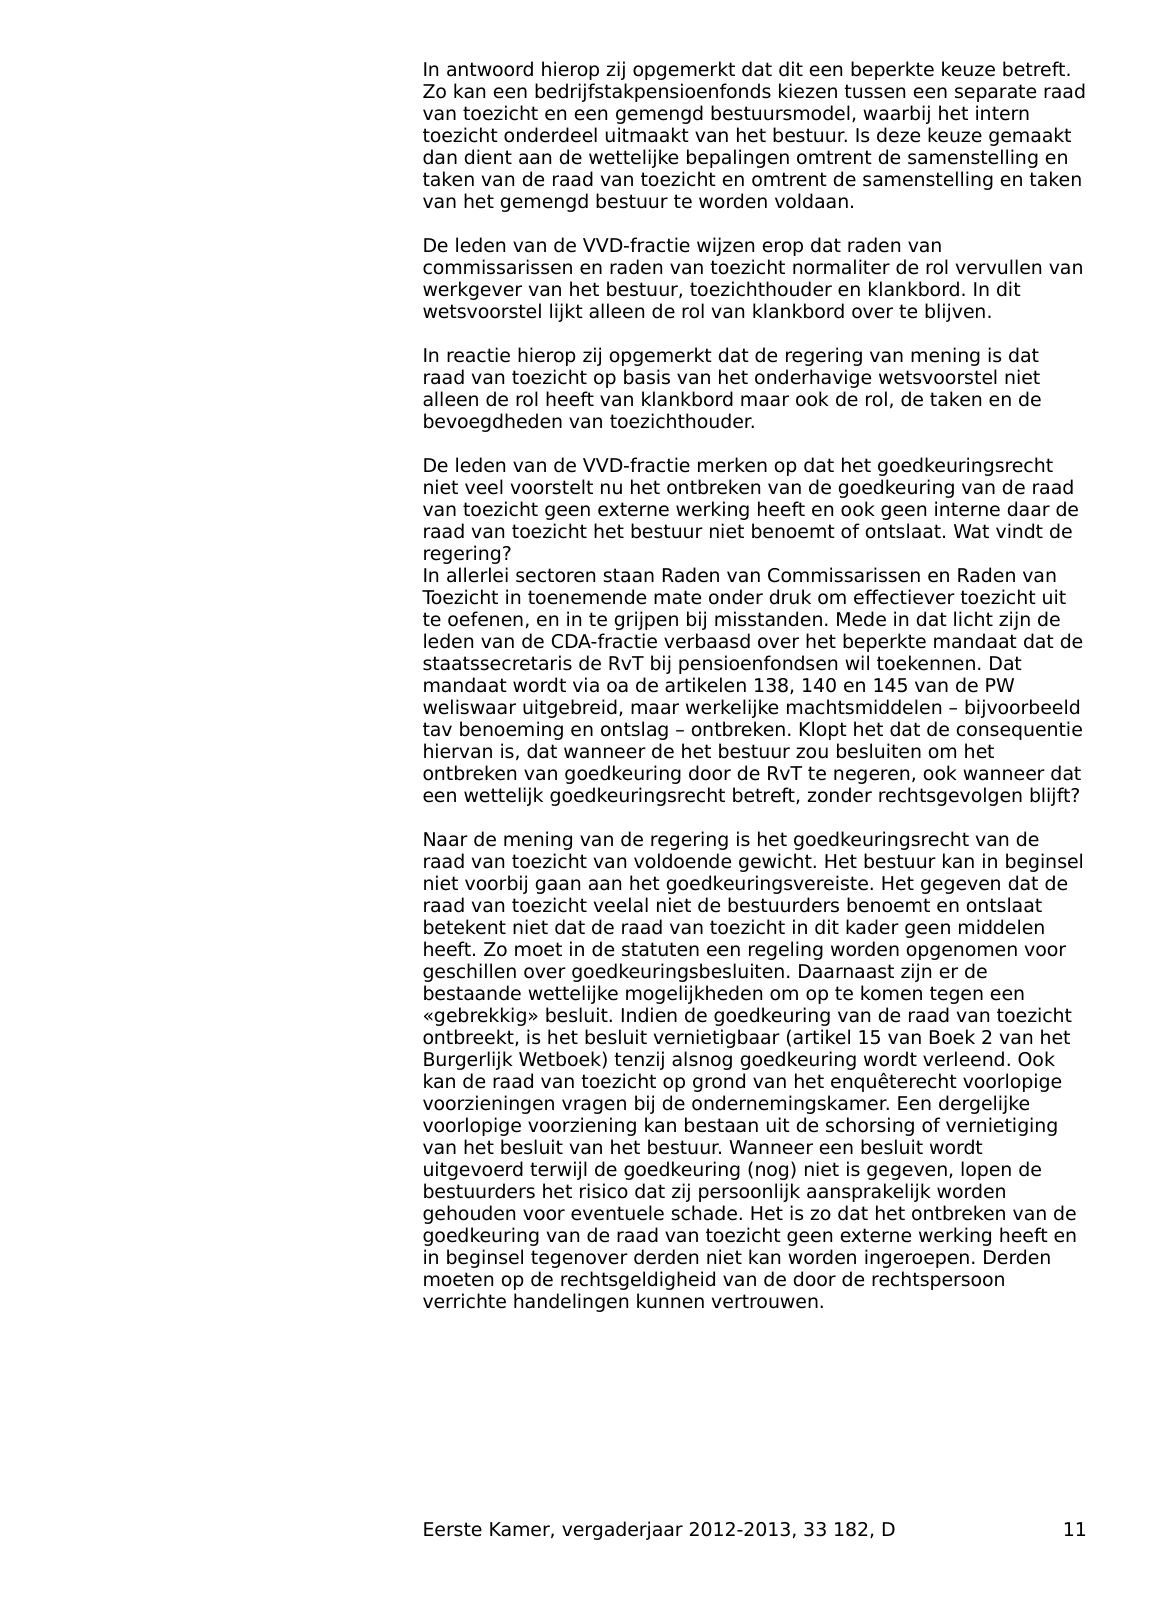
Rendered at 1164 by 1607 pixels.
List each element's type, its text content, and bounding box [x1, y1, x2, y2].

text In antwoord hierop zij opgemerkt dat dit een beperkte keuze betreft. Zo kan een bedrijfstakpensioenfonds kiezen tussen een separate raad van toezicht en een gemengd bestuursmodel, waarbij het intern toezicht onderdeel uitmaakt van het bestuur. Is deze keuze gemaakt dan dient aan de wettelijke bepalingen omtrent de samenstelling en taken van de raad van toezicht en omtrent de samenstelling en taken van het gemengd bestuur te worden voldaan. [422, 59, 1087, 213]
text In reactie hierop zij opgemerkt dat de regering van mening is dat raad van toezicht op basis van het onderhavige wetsvoorstel niet alleen de rol heeft van klankbord maar ook de rol, de taken en de bevoegdheden van toezichthouder. [422, 345, 1087, 433]
text Naar de mening van de regering is het goedkeuringsrecht van de raad van toezicht van voldoende gewicht. Het bestuur kan in beginsel niet voorbij gaan aan het goedkeuringsvereiste. Het gegeven dat de raad van toezicht veelal niet de bestuurders benoemt en ontslaat betekent niet dat de raad van toezicht in dit kader geen middelen heeft. Zo moet in de statuten een regeling worden opgenomen voor geschillen over goedkeuringsbesluiten. Daarnaast zijn er de bestaande wettelijke mogelijkheden om op te komen tegen een «gebrekkig» besluit. Indien de goedkeuring van de raad van toezicht ontbreekt, is het besluit vernietigbaar (artikel 15 van Boek 2 van het Burgerlijk Wetboek) tenzij alsnog goedkeuring wordt verleend. Ook kan de raad van toezicht op grond van het enquêterecht voorlopige voorzieningen vragen bij de ondernemingskamer. Een dergelijke voorlopige voorziening kan bestaan uit de schorsing of vernietiging van het besluit van het bestuur. Wanneer een besluit wordt uitgevoerd terwijl de goedkeuring (nog) niet is gegeven, lopen de bestuurders het risico dat zij persoonlijk aansprakelijk worden gehouden voor eventuele schade. Het is zo dat het ontbreken van de goedkeuring van de raad van toezicht geen externe werking heeft en in beginsel tegenover derden niet kan worden ingeroepen. Derden moeten op de rechtsgeldigheid van de door de rechtspersoon verrichte handelingen kunnen vertrouwen. [422, 829, 1087, 1313]
text De leden van de VVD-fractie merken op dat het goedkeuringsrecht niet veel voorstelt nu het ontbreken van de goedkeuring van de raad van toezicht geen externe werking heeft en ook geen interne daar de raad van toezicht het bestuur niet benoemt of ontslaat. Wat vindt de regering? [422, 455, 1087, 565]
text In allerlei sectoren staan Raden van Commissarissen en Raden van Toezicht in toenemende mate onder druk om effectiever toezicht uit te oefenen, en in te grijpen bij misstanden. Mede in dat licht zijn de leden van de CDA-fractie verbaasd over het beperkte mandaat dat de staatssecretaris de RvT bij pensioenfondsen wil toekennen. Dat mandaat wordt via oa de artikelen 138, 140 en 145 van de PW weliswaar uitgebreid, maar werkelijke machtsmiddelen – bijvoorbeeld tav benoeming en ontslag – ontbreken. Klopt het dat de consequentie hiervan is, dat wanneer de het bestuur zou besluiten om het ontbreken van goedkeuring door de RvT te negeren, ook wanneer dat een wettelijk goedkeuringsrecht betreft, zonder rechtsgevolgen blijft? [422, 565, 1087, 807]
text De leden van de VVD-fractie wijzen erop dat raden van commissarissen en raden van toezicht normaliter de rol vervullen van werkgever van het bestuur, toezichthouder en klankbord. In dit wetsvoorstel lijkt alleen de rol van klankbord over te blijven. [422, 235, 1087, 323]
